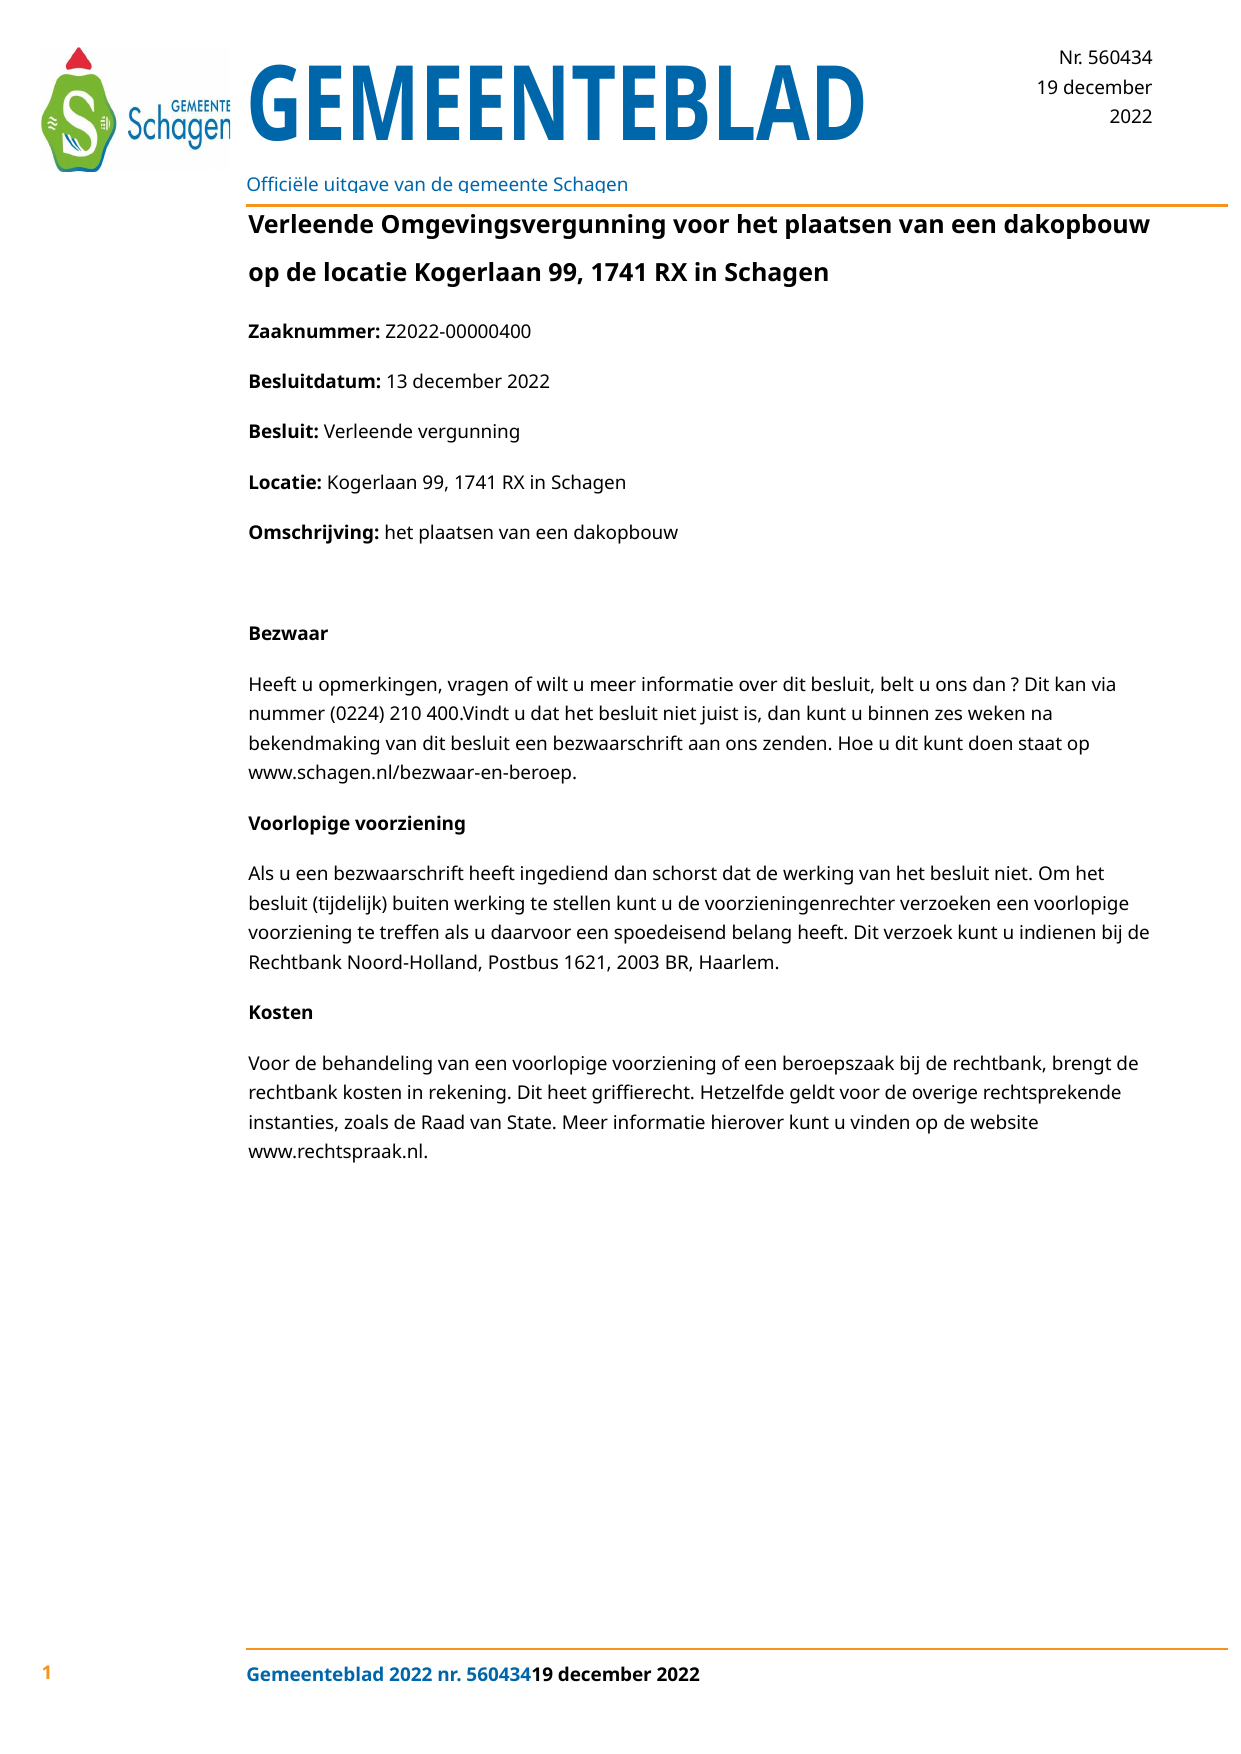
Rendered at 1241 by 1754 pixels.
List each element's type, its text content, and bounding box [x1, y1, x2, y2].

text Voorlopige voorziening [248, 810, 1152, 836]
text Besluitdatum: 13 december 2022 [248, 368, 1152, 394]
picture [41, 47, 231, 172]
text Omschrijving: het plaatsen van een dakopbouw [248, 519, 1152, 545]
text Zaaknummer: Z2022-00000400 [248, 318, 1152, 344]
text Locatie: Kogerlaan 99, 1741 RX in Schagen [248, 469, 1152, 495]
text Bezwaar [248, 620, 1152, 646]
text Besluit: Verleende vergunning [248, 419, 1152, 444]
text Kosten [248, 999, 1152, 1025]
text Voor de behandeling van een voorlopige voorziening of een beroepszaak bij de rechtbank, brengt de rechtbank kosten in rekening. Dit heet griffierecht. Hetzelfde geldt voor de overige rechtsprekende instanties, zoals de Raad van State. Meer informatie hierover kunt u vinden op de website www.rechtspraak.nl. [248, 1050, 1152, 1164]
text Heeft u opmerkingen, vragen of wilt u meer informatie over dit besluit, belt u ons dan ? Dit kan via nummer (0224) 210 400.Vindt u dat het besluit niet juist is, dan kunt u binnen zes weken na bekendmaking van dit besluit een bezwaarschrift aan ons zenden. Hoe u dit kunt doen staat op www.schagen.nl/bezwaar-en-beroep. [248, 671, 1152, 785]
text Als u een bezwaarschrift heeft ingediend dan schorst dat de werking van het besluit niet. Om het besluit (tijdelijk) buiten werking te stellen kunt u de voorzieningenrechter verzoeken een voorlopige voorziening te treffen als u daarvoor een spoedeisend belang heeft. Dit verzoek kunt u indienen bij de Rechtbank Noord-Holland, Postbus 1621, 2003 BR, Haarlem. [248, 860, 1152, 975]
text Verleende Omgevingsvergunning voor het plaatsen van een dakopbouw op de locatie Kogerlaan 99, 1741 RX in Schagen [248, 207, 1152, 288]
